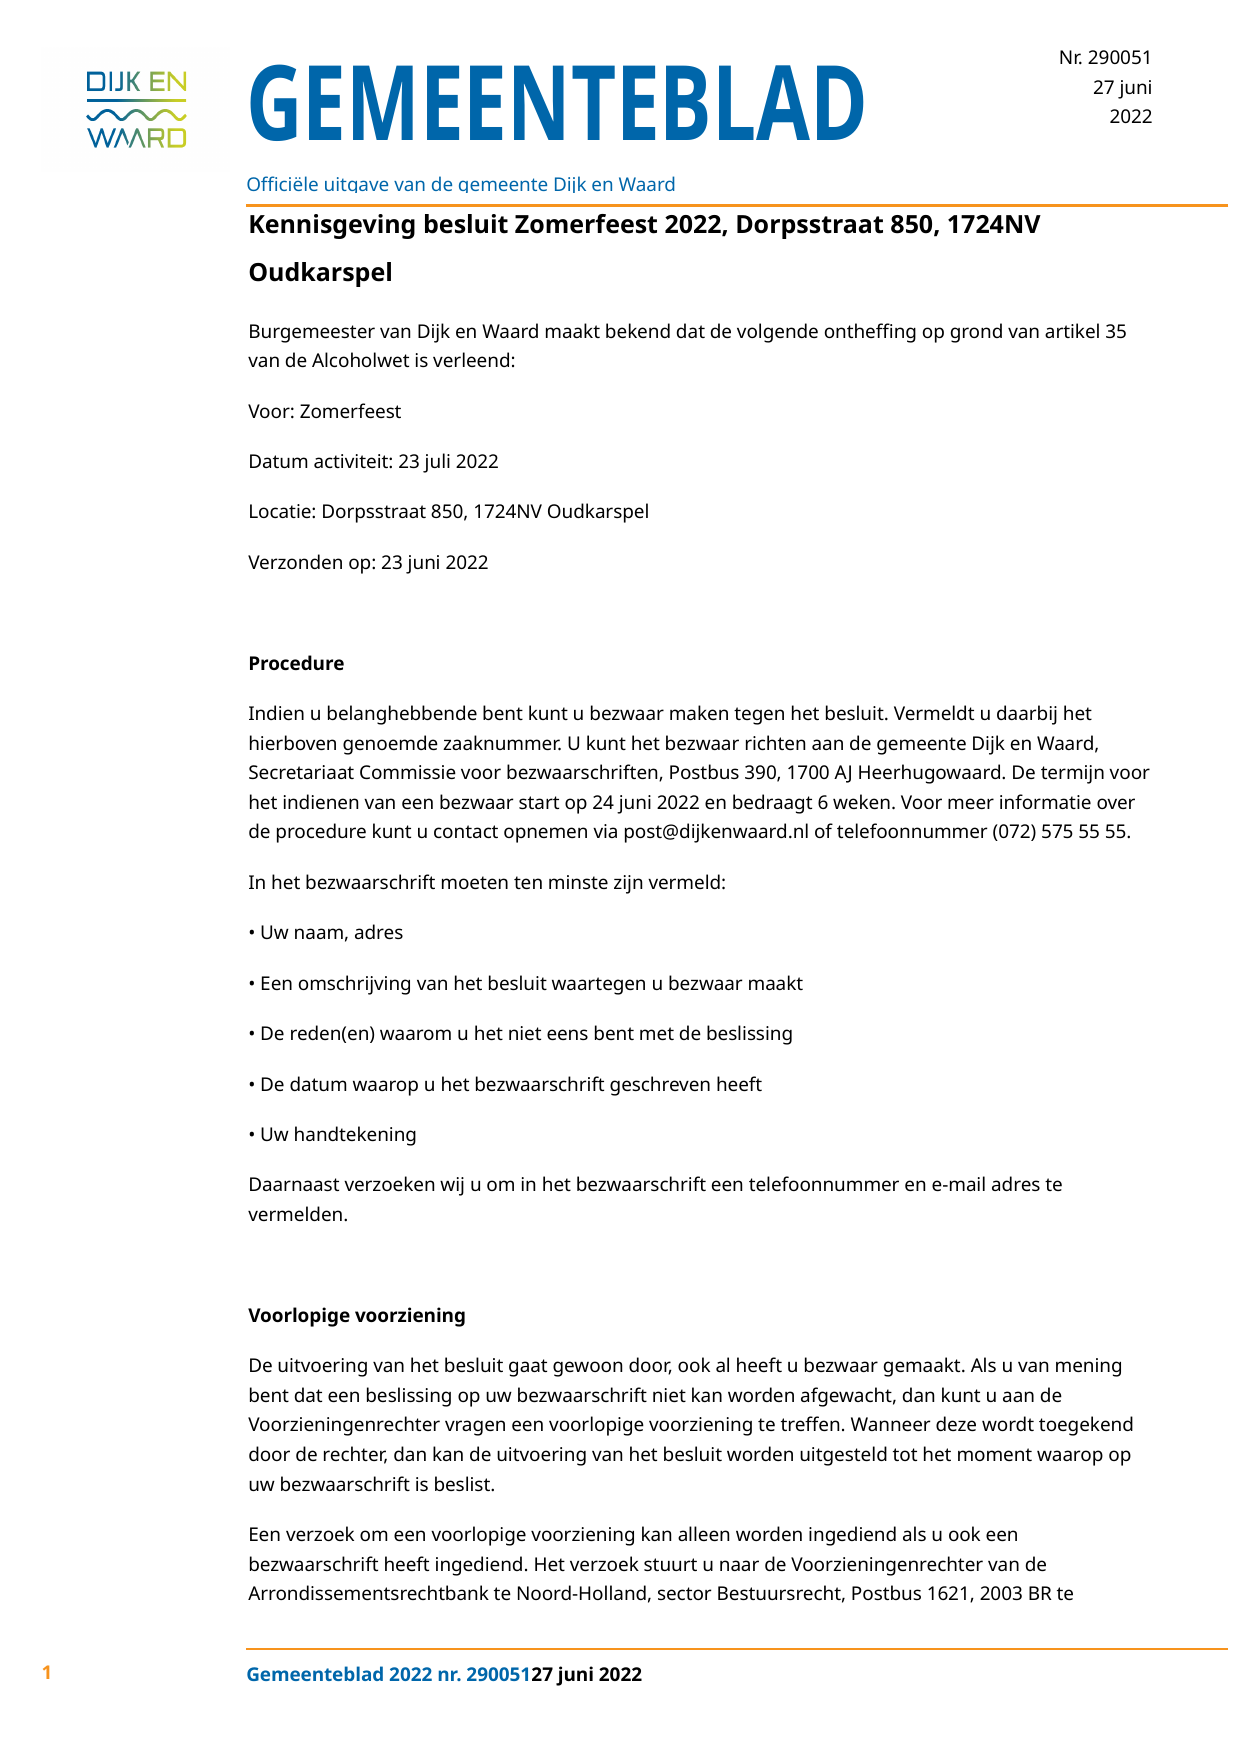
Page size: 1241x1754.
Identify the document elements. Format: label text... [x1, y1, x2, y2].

text Datum activiteit: 23 juli 2022 [248, 448, 1152, 474]
text Daarnaast verzoeken wij u om in het bezwaarschrift een telefoonnummer en e-mail adres te vermelden. [248, 1172, 1152, 1227]
text Voorlopige voorziening [248, 1302, 1152, 1328]
text Voor: Zomerfeest [248, 398, 1152, 424]
text • Uw naam, adres [248, 919, 1152, 945]
text Verzonden op: 23 juni 2022 [248, 549, 1152, 575]
text • Uw handtekening [248, 1121, 1152, 1147]
text Locatie: Dorpsstraat 850, 1724NV Oudkarspel [248, 499, 1152, 524]
text Burgemeester van Dijk en Waard maakt bekend dat de volgende ontheffing op grond van artikel 35 van de Alcoholwet is verleend: [248, 318, 1152, 373]
text • De datum waarop u het bezwaarschrift geschreven heeft [248, 1071, 1152, 1097]
text Procedure [248, 650, 1152, 676]
text Een verzoek om een voorlopige voorziening kan alleen worden ingediend als u ook een bezwaarschrift heeft ingediend. Het verzoek stuurt u naar de Voorzieningenrechter van de Arrondissementsrechtbank te Noord-Holland, sector Bestuursrecht, Postbus 1621, 2003 BR te [248, 1521, 1152, 1606]
picture [41, 47, 231, 172]
text Kennisgeving besluit Zomerfeest 2022, Dorpsstraat 850, 1724NV Oudkarspel [248, 207, 1152, 288]
text In het bezwaarschrift moeten ten minste zijn vermeld: [248, 869, 1152, 895]
text De uitvoering van het besluit gaat gewoon door, ook al heeft u bezwaar gemaakt. Als u van mening bent dat een beslissing op uw bezwaarschrift niet kan worden afgewacht, dan kunt u aan de Voorzieningenrechter vragen een voorlopige voorziening te treffen. Wanneer deze wordt toegekend door de rechter, dan kan de uitvoering van het besluit worden uitgesteld tot het moment waarop op uw bezwaarschrift is beslist. [248, 1352, 1152, 1497]
text Indien u belanghebbende bent kunt u bezwaar maken tegen het besluit. Vermeldt u daarbij het hierboven genoemde zaaknummer. U kunt het bezwaar richten aan de gemeente Dijk en Waard, Secretariaat Commissie voor bezwaarschriften, Postbus 390, 1700 AJ Heerhugowaard. De termijn voor het indienen van een bezwaar start op 24 juni 2022 en bedraagt 6 weken. Voor meer informatie over de procedure kunt u contact opnemen via post@dijkenwaard.nl of telefoonnummer (072) 575 55 55. [248, 700, 1152, 844]
text • De reden(en) waarom u het niet eens bent met de beslissing [248, 1020, 1152, 1046]
text • Een omschrijving van het besluit waartegen u bezwaar maakt [248, 970, 1152, 996]
